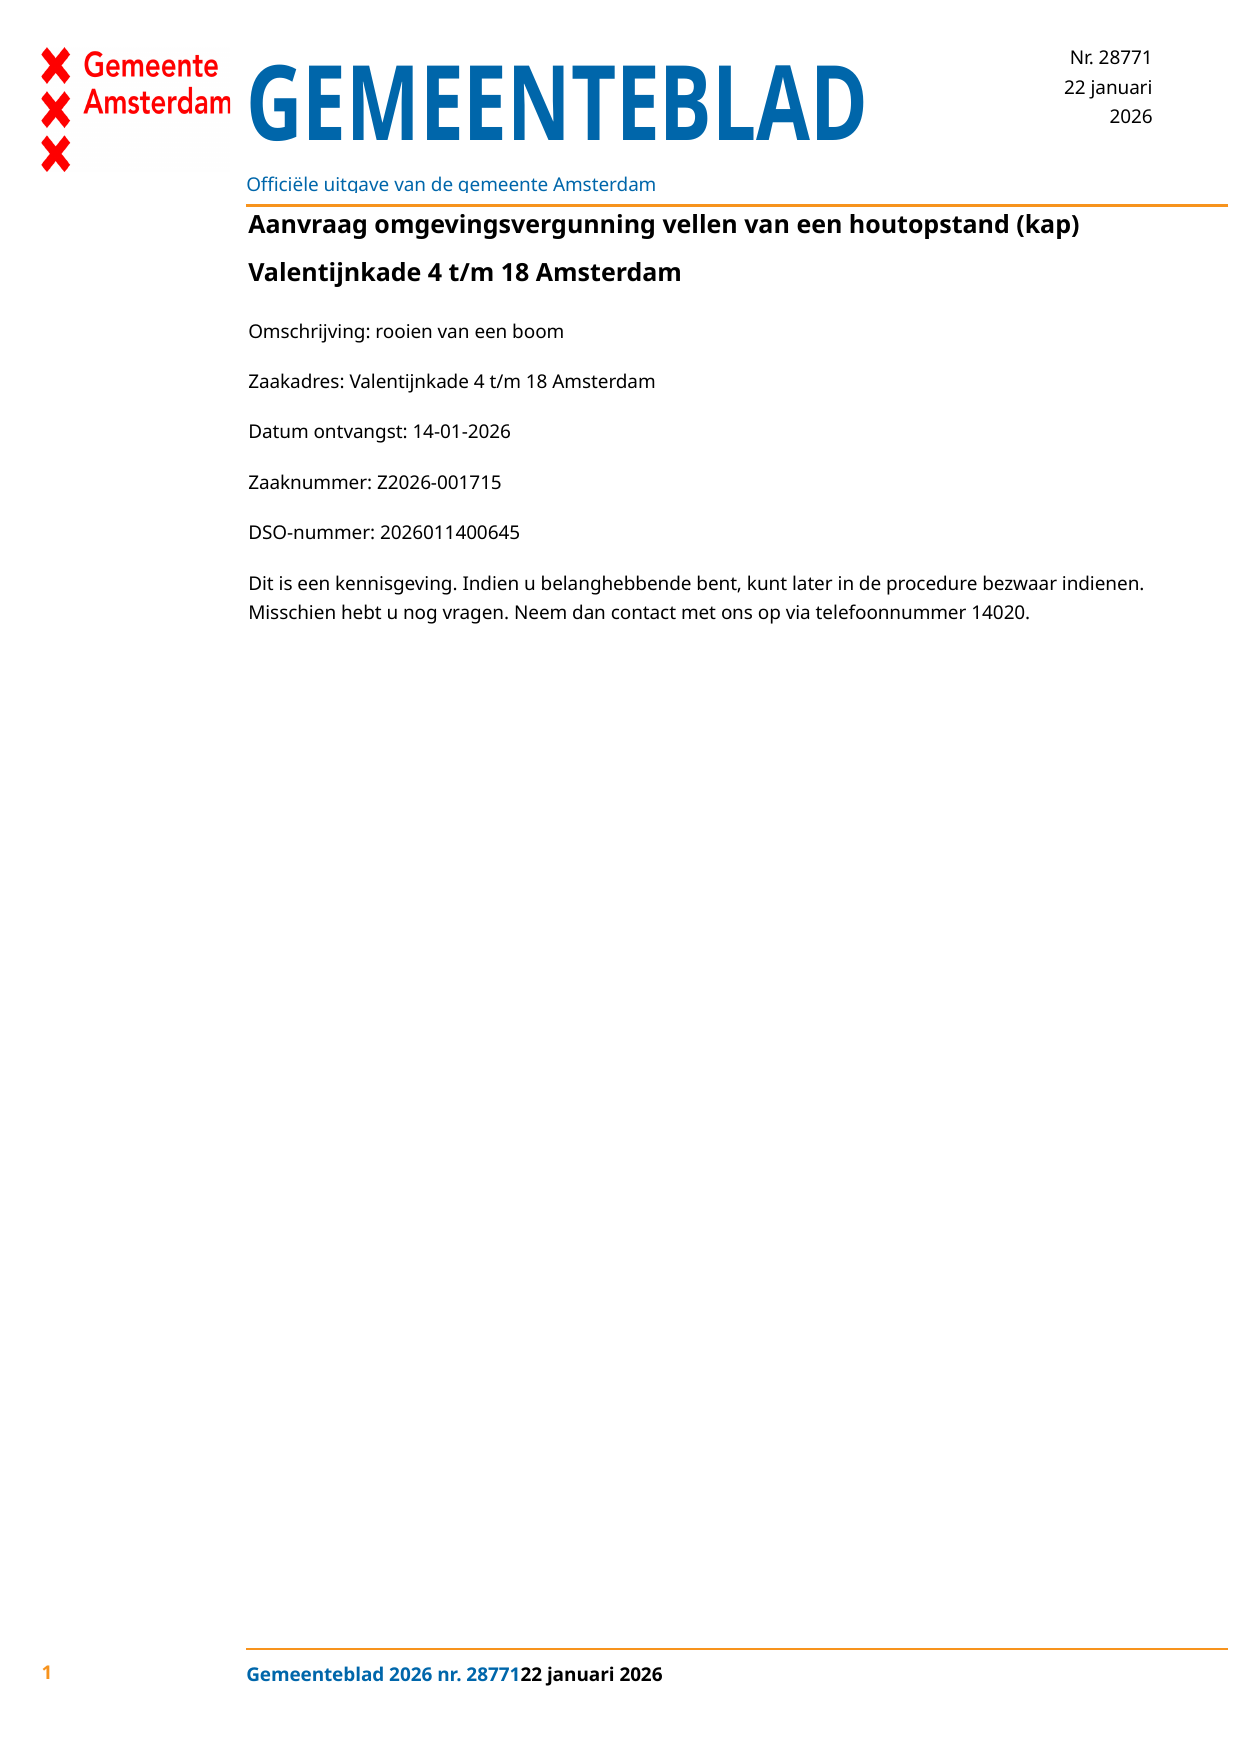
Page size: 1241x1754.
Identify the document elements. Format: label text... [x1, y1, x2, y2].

picture [41, 47, 231, 172]
text Dit is een kennisgeving. Indien u belanghebbende bent, kunt later in de procedure bezwaar indienen. Misschien hebt u nog vragen. Neem dan contact met ons op via telefoonnummer 14020. [248, 570, 1152, 625]
text Aanvraag omgevingsvergunning vellen van een houtopstand (kap) Valentijnkade 4 t/m 18 Amsterdam [248, 207, 1152, 288]
text Zaaknummer: Z2026-001715 [248, 469, 1152, 495]
text Omschrijving: rooien van een boom [248, 318, 1152, 344]
text Datum ontvangst: 14-01-2026 [248, 419, 1152, 444]
text Zaakadres: Valentijnkade 4 t/m 18 Amsterdam [248, 368, 1152, 394]
text DSO-nummer: 2026011400645 [248, 519, 1152, 545]
